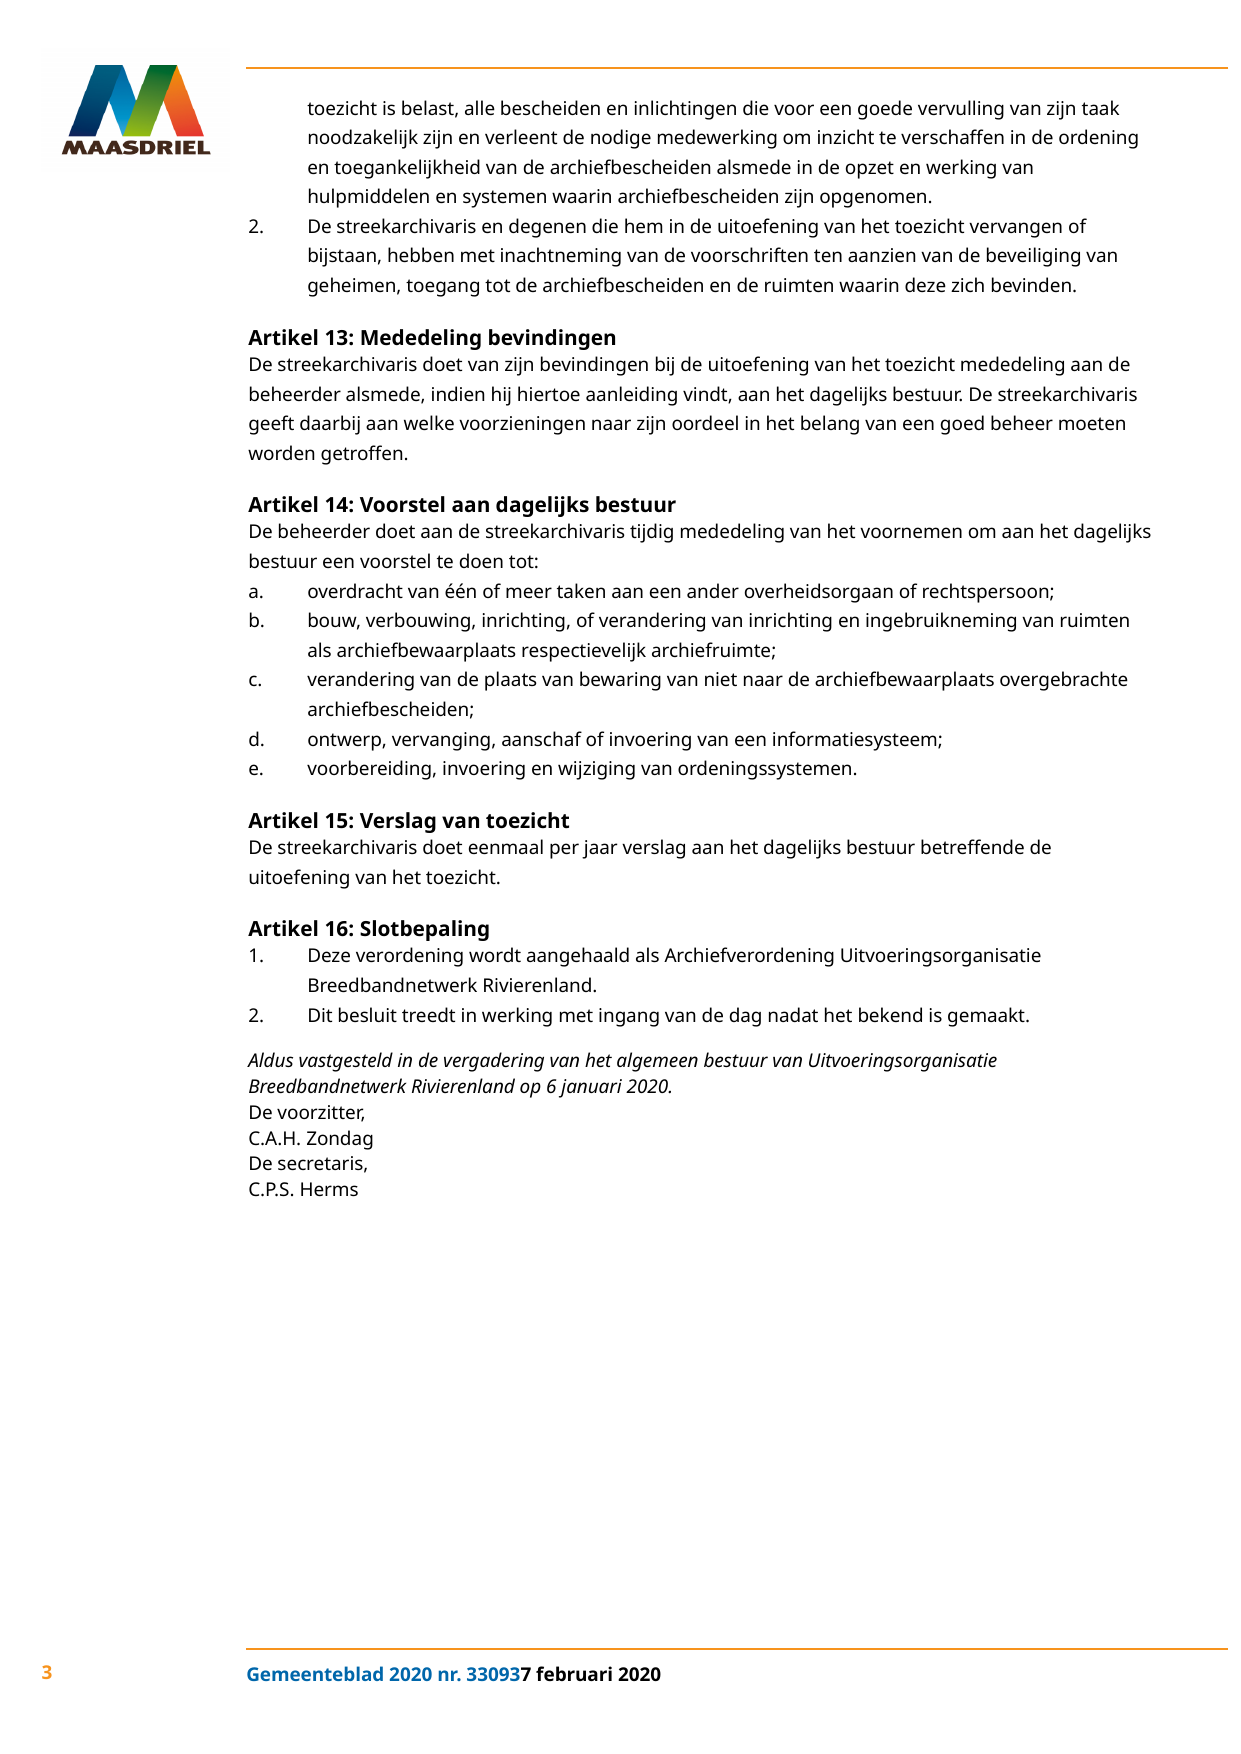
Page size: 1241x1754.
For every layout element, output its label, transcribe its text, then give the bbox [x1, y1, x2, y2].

text Artikel 14: Voorstel aan dagelijks bestuur [248, 490, 1152, 519]
text Artikel 15: Verslag van toezicht [248, 806, 1152, 834]
list toezicht is belast, alle bescheiden en inlichtingen die voor een goede vervulling van zijn taak noodzakelijk zijn en verleent de nodige medewerking om inzicht te verschaffen in de ordening en toegankelijkheid van de archiefbescheiden alsmede in de opzet en werking van hulpmiddelen en systemen waarin archiefbescheiden zijn opgenomen. [248, 95, 1152, 209]
list De streekarchivaris en degenen die hem in de uitoefening van het toezicht vervangen of bijstaan, hebben met inachtneming van de voorschriften ten aanzien van de beveiliging van geheimen, toegang tot de archiefbescheiden en de ruimten waarin deze zich bevinden. [248, 213, 1152, 298]
list ontwerp, vervanging, aanschaf of invoering van een informatiesysteem; [248, 726, 1152, 752]
list verandering van de plaats van bewaring van niet naar de archiefbewaarplaats overgebrachte archiefbescheiden; [248, 667, 1152, 722]
picture [41, 47, 231, 172]
text De streekarchivaris doet van zijn bevindingen bij de uitoefening van het toezicht mededeling aan de beheerder alsmede, indien hij hiertoe aanleiding vindt, aan het dagelijks bestuur. De streekarchivaris geeft daarbij aan welke voorzieningen naar zijn oordeel in het belang van een goed beheer moeten worden getroffen. [248, 351, 1152, 466]
text Aldus vastgesteld in de vergadering van het algemeen bestuur van Uitvoeringsorganisatie Breedbandnetwerk Rivierenland op 6 januari 2020. [248, 1047, 1152, 1099]
text Artikel 13: Mededeling bevindingen [248, 323, 1152, 351]
text Artikel 16: Slotbepaling [248, 914, 1152, 943]
text C.P.S. Herms [248, 1176, 1152, 1202]
list Deze verordening wordt aangehaald als Archiefverordening Uitvoeringsorganisatie Breedbandnetwerk Rivierenland. [248, 943, 1152, 998]
list voorbereiding, invoering en wijziging van ordeningssystemen. [248, 755, 1152, 781]
list Dit besluit treedt in werking met ingang van de dag nadat het bekend is gemaakt. [248, 1002, 1152, 1028]
text De secretaris, [248, 1150, 1152, 1176]
text De streekarchivaris doet eenmaal per jaar verslag aan het dagelijks bestuur betreffende de uitoefening van het toezicht. [248, 834, 1152, 889]
list bouw, verbouwing, inrichting, of verandering van inrichting en ingebruikneming van ruimten als archiefbewaarplaats respectievelijk archiefruimte; [248, 607, 1152, 663]
list overdracht van één of meer taken aan een ander overheidsorgaan of rechtspersoon; [248, 578, 1152, 604]
text C.A.H. Zondag [248, 1125, 1152, 1150]
text De beheerder doet aan de streekarchivaris tijdig mededeling van het voornemen om aan het dagelijks bestuur een voorstel te doen tot: [248, 519, 1152, 574]
text De voorzitter, [248, 1099, 1152, 1125]
